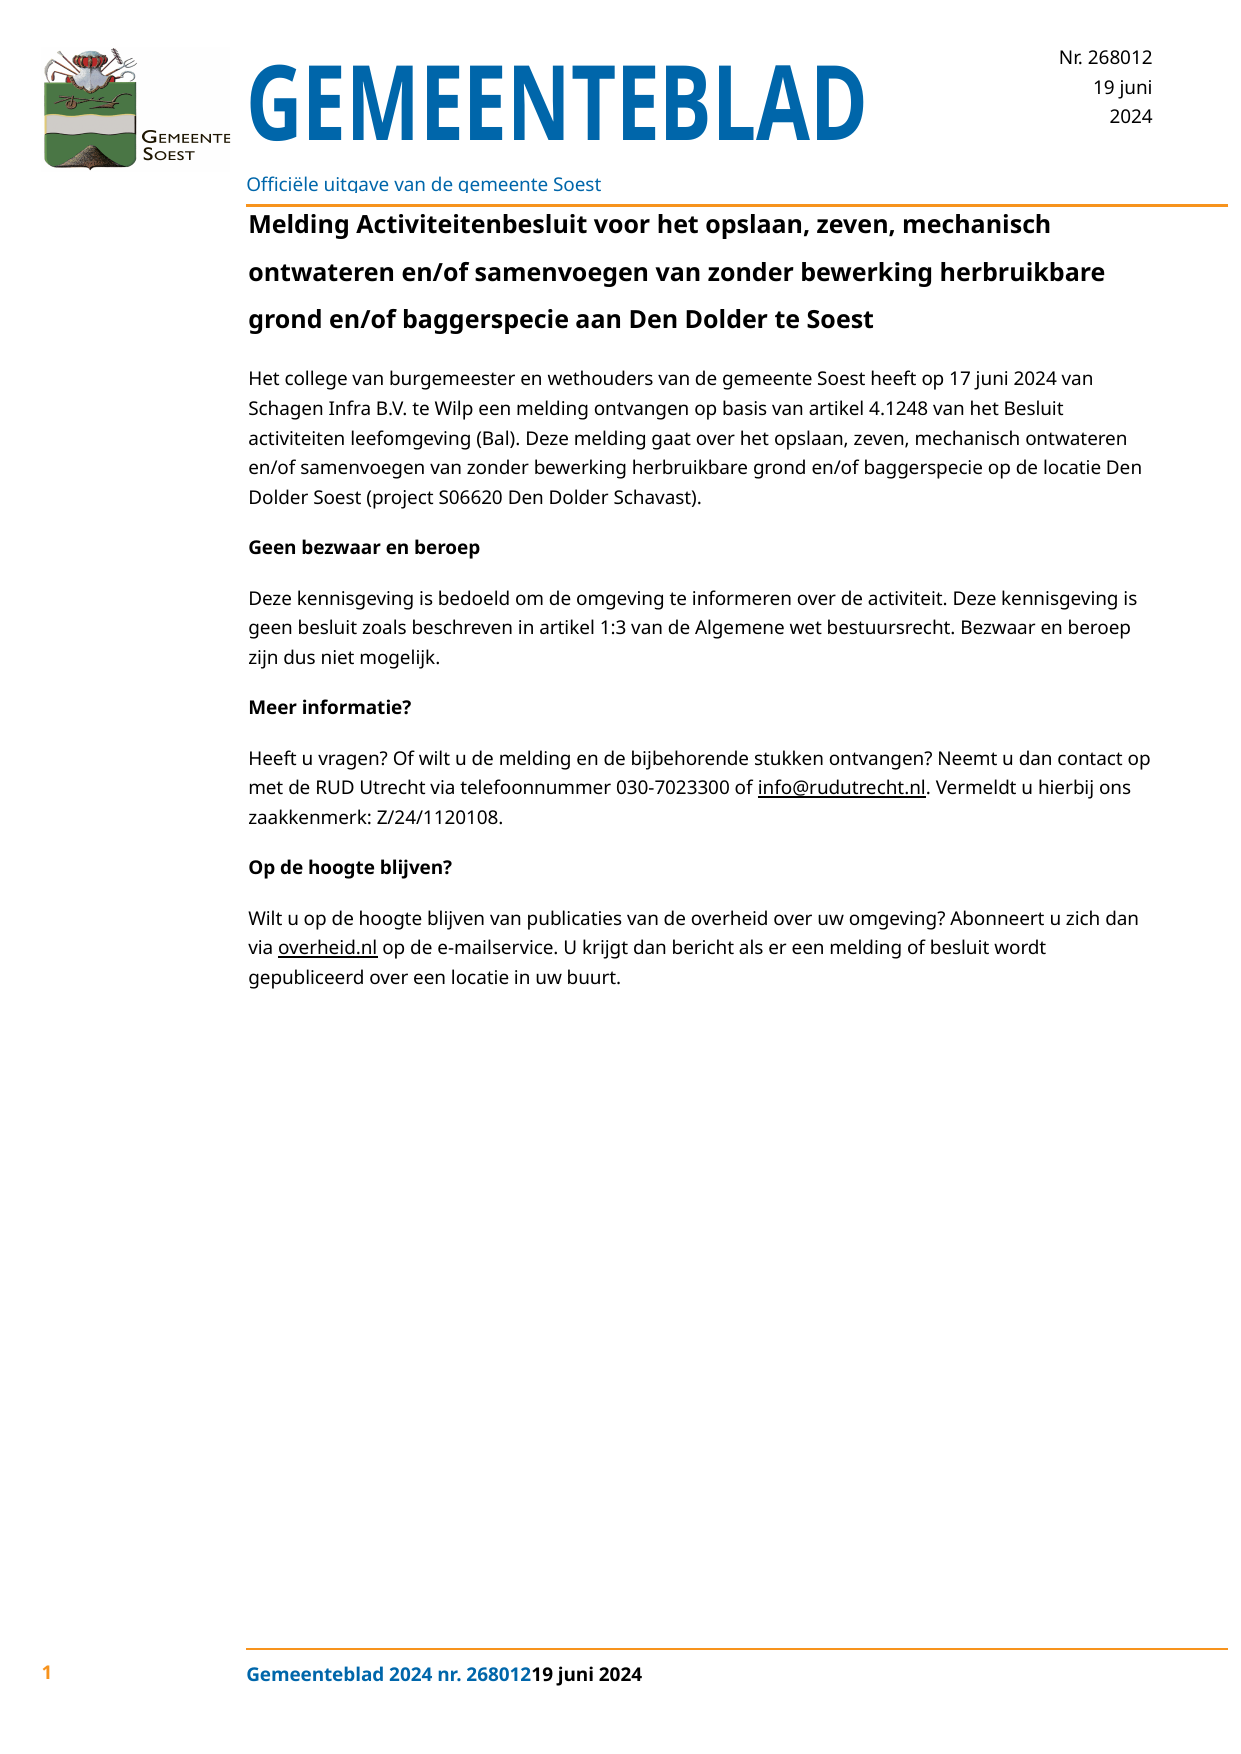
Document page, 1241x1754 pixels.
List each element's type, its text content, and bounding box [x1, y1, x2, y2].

text Melding Activiteitenbesluit voor het opslaan, zeven, mechanisch ontwateren en/of samenvoegen van zonder bewerking herbruikbare grond en/of baggerspecie aan Den Dolder te Soest [248, 207, 1152, 336]
text Wilt u op de hoogte blijven van publicaties van de overheid over uw omgeving? Abonneert u zich dan via overheid.nl op de e-mailservice. U krijgt dan bericht als er een melding of besluit wordt gepubliceerd over een locatie in uw buurt. [248, 905, 1152, 989]
text Geen bezwaar en beroep [248, 534, 1152, 560]
picture [41, 47, 231, 172]
text Op de hoogte blijven? [248, 854, 1152, 880]
text Meer informatie? [248, 694, 1152, 720]
text Heeft u vragen? Of wilt u de melding en de bijbehorende stukken ontvangen? Neemt u dan contact op met de RUD Utrecht via telefoonnummer 030-7023300 of info@rudutrecht.nl. Vermeldt u hierbij ons zaakkenmerk: Z/24/1120108. [248, 745, 1152, 829]
text Deze kennisgeving is bedoeld om de omgeving te informeren over de activiteit. Deze kennisgeving is geen besluit zoals beschreven in artikel 1:3 van de Algemene wet bestuursrecht. Bezwaar en beroep zijn dus niet mogelijk. [248, 585, 1152, 669]
text Het college van burgemeester en wethouders van de gemeente Soest heeft op 17 juni 2024 van Schagen Infra B.V. te Wilp een melding ontvangen op basis van artikel 4.1248 van het Besluit activiteiten leefomgeving (Bal). Deze melding gaat over het opslaan, zeven, mechanisch ontwateren en/of samenvoegen van zonder bewerking herbruikbare grond en/of baggerspecie op de locatie Den Dolder Soest (project S06620 Den Dolder Schavast). [248, 366, 1152, 509]
